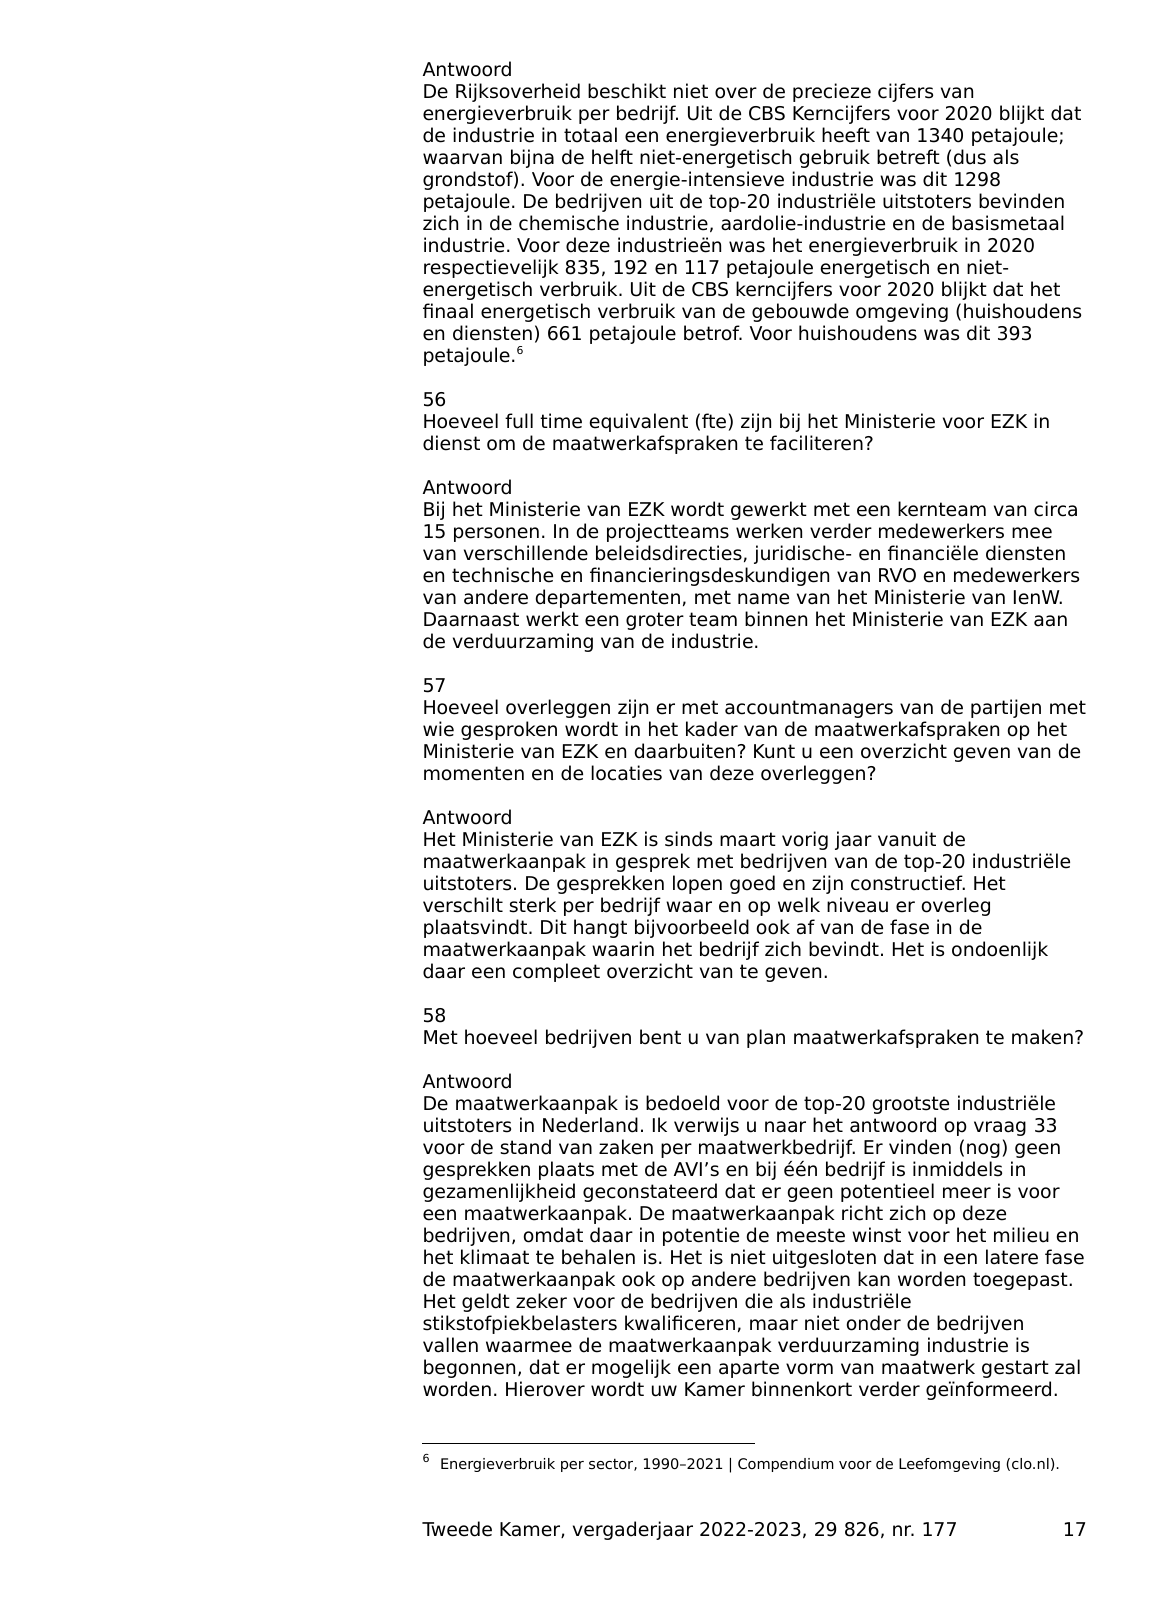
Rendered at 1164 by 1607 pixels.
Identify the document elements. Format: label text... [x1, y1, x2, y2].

text Hoeveel full time equivalent (fte) zijn bij het Ministerie voor EZK in dienst om de maatwerkafspraken te faciliteren? [422, 411, 1087, 455]
text Antwoord [422, 807, 1087, 829]
text 56 [422, 389, 1087, 411]
text Hoeveel overleggen zijn er met accountmanagers van de partijen met wie gesproken wordt in het kader van de maatwerkafspraken op het Ministerie van EZK en daarbuiten? Kunt u een overzicht geven van de momenten en de locaties van deze overleggen? [422, 697, 1087, 785]
text Antwoord [422, 1071, 1087, 1093]
text Bij het Ministerie van EZK wordt gewerkt met een kernteam van circa 15 personen. In de projectteams werken verder medewerkers mee van verschillende beleidsdirecties, juridische- en financiële diensten en technische en financieringsdeskundigen van RVO en medewerkers van andere departementen, met name van het Ministerie van IenW. Daarnaast werkt een groter team binnen het Ministerie van EZK aan de verduurzaming van de industrie. [422, 499, 1087, 653]
text De maatwerkaanpak is bedoeld voor de top-20 grootste industriële uitstoters in Nederland. Ik verwijs u naar het antwoord op vraag 33 voor de stand van zaken per maatwerkbedrijf. Er vinden (nog) geen gesprekken plaats met de AVI’s en bij één bedrijf is inmiddels in gezamenlijkheid geconstateerd dat er geen potentieel meer is voor een maatwerkaanpak. De maatwerkaanpak richt zich op deze bedrijven, omdat daar in potentie de meeste winst voor het milieu en het klimaat te behalen is. Het is niet uitgesloten dat in een latere fase de maatwerkaanpak ook op andere bedrijven kan worden toegepast. Het geldt zeker voor de bedrijven die als industriële stikstofpiekbelasters kwalificeren, maar niet onder de bedrijven vallen waarmee de maatwerkaanpak verduurzaming industrie is begonnen, dat er mogelijk een aparte vorm van maatwerk gestart zal worden. Hierover wordt uw Kamer binnenkort verder geïnformeerd. [422, 1093, 1087, 1401]
text Antwoord [422, 477, 1087, 499]
text Energieverbruik per sector, 1990–2021 | Compendium voor de Leefomgeving (clo.nl). [422, 1452, 1087, 1474]
text De Rijksoverheid beschikt niet over de precieze cijfers van energieverbruik per bedrijf. Uit de CBS Kerncijfers voor 2020 blijkt dat de industrie in totaal een energieverbruik heeft van 1340 petajoule; waarvan bijna de helft niet-energetisch gebruik betreft (dus als grondstof). Voor de energie-intensieve industrie was dit 1298 petajoule. De bedrijven uit de top-20 industriële uitstoters bevinden zich in de chemische industrie, aardolie-industrie en de basismetaal industrie. Voor deze industrieën was het energieverbruik in 2020 respectievelijk 835, 192 en 117 petajoule energetisch en niet-energetisch verbruik. Uit de CBS kerncijfers voor 2020 blijkt dat het finaal energetisch verbruik van de gebouwde omgeving (huishoudens en diensten) 661 petajoule betrof. Voor huishoudens was dit 393 petajoule. [422, 81, 1087, 367]
text Met hoeveel bedrijven bent u van plan maatwerkafspraken te maken? [422, 1027, 1087, 1049]
text Antwoord [422, 59, 1087, 81]
text 57 [422, 675, 1087, 697]
text 58 [422, 1005, 1087, 1027]
text Het Ministerie van EZK is sinds maart vorig jaar vanuit de maatwerkaanpak in gesprek met bedrijven van de top-20 industriële uitstoters. De gesprekken lopen goed en zijn constructief. Het verschilt sterk per bedrijf waar en op welk niveau er overleg plaatsvindt. Dit hangt bijvoorbeeld ook af van de fase in de maatwerkaanpak waarin het bedrijf zich bevindt. Het is ondoenlijk daar een compleet overzicht van te geven. [422, 829, 1087, 983]
